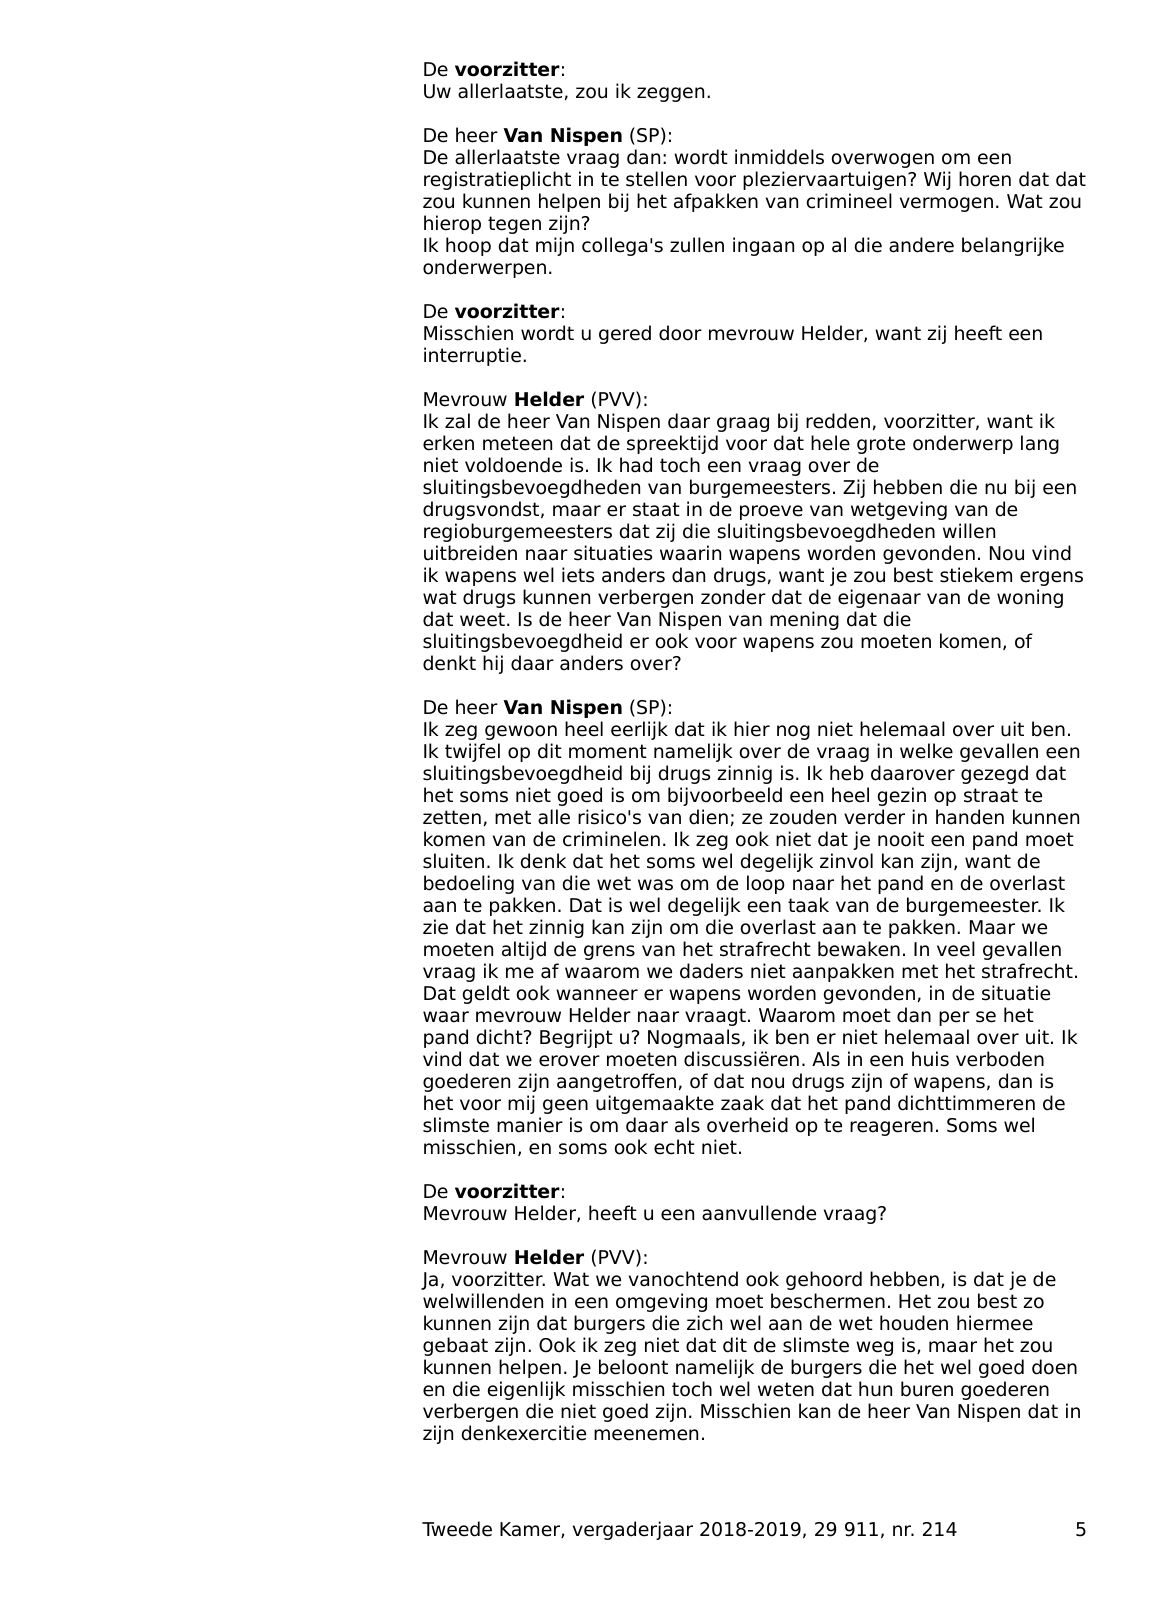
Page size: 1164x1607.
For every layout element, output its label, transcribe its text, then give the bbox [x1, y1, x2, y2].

text De voorzitter: [422, 1181, 1087, 1203]
text Uw allerlaatste, zou ik zeggen. [422, 81, 1087, 103]
text De heer Van Nispen (SP): [422, 697, 1087, 719]
text Misschien wordt u gered door mevrouw Helder, want zij heeft een interruptie. [422, 323, 1087, 367]
text De heer Van Nispen (SP): [422, 125, 1087, 147]
text Mevrouw Helder, heeft u een aanvullende vraag? [422, 1203, 1087, 1225]
text Mevrouw Helder (PVV): [422, 389, 1087, 411]
text Ik zal de heer Van Nispen daar graag bij redden, voorzitter, want ik erken meteen dat de spreektijd voor dat hele grote onderwerp lang niet voldoende is. Ik had toch een vraag over de sluitingsbevoegdheden van burgemeesters. Zij hebben die nu bij een drugsvondst, maar er staat in de proeve van wetgeving van de regioburgemeesters dat zij die sluitingsbevoegdheden willen uitbreiden naar situaties waarin wapens worden gevonden. Nou vind ik wapens wel iets anders dan drugs, want je zou best stiekem ergens wat drugs kunnen verbergen zonder dat de eigenaar van de woning dat weet. Is de heer Van Nispen van mening dat die sluitingsbevoegdheid er ook voor wapens zou moeten komen, of denkt hij daar anders over? [422, 411, 1087, 675]
text De voorzitter: [422, 59, 1087, 81]
text Ik zeg gewoon heel eerlijk dat ik hier nog niet helemaal over uit ben. Ik twijfel op dit moment namelijk over de vraag in welke gevallen een sluitingsbevoegdheid bij drugs zinnig is. Ik heb daarover gezegd dat het soms niet goed is om bijvoorbeeld een heel gezin op straat te zetten, met alle risico's van dien; ze zouden verder in handen kunnen komen van de criminelen. Ik zeg ook niet dat je nooit een pand moet sluiten. Ik denk dat het soms wel degelijk zinvol kan zijn, want de bedoeling van die wet was om de loop naar het pand en de overlast aan te pakken. Dat is wel degelijk een taak van de burgemeester. Ik zie dat het zinnig kan zijn om die overlast aan te pakken. Maar we moeten altijd de grens van het strafrecht bewaken. In veel gevallen vraag ik me af waarom we daders niet aanpakken met het strafrecht. Dat geldt ook wanneer er wapens worden gevonden, in de situatie waar mevrouw Helder naar vraagt. Waarom moet dan per se het pand dicht? Begrijpt u? Nogmaals, ik ben er niet helemaal over uit. Ik vind dat we erover moeten discussiëren. Als in een huis verboden goederen zijn aangetroffen, of dat nou drugs zijn of wapens, dan is het voor mij geen uitgemaakte zaak dat het pand dichttimmeren de slimste manier is om daar als overheid op te reageren. Soms wel misschien, en soms ook echt niet. [422, 719, 1087, 1159]
text De voorzitter: [422, 301, 1087, 323]
text De allerlaatste vraag dan: wordt inmiddels overwogen om een registratieplicht in te stellen voor pleziervaartuigen? Wij horen dat dat zou kunnen helpen bij het afpakken van crimineel vermogen. Wat zou hierop tegen zijn? [422, 147, 1087, 235]
text Mevrouw Helder (PVV): [422, 1247, 1087, 1269]
text Ik hoop dat mijn collega's zullen ingaan op al die andere belangrijke onderwerpen. [422, 235, 1087, 279]
text Ja, voorzitter. Wat we vanochtend ook gehoord hebben, is dat je de welwillenden in een omgeving moet beschermen. Het zou best zo kunnen zijn dat burgers die zich wel aan de wet houden hiermee gebaat zijn. Ook ik zeg niet dat dit de slimste weg is, maar het zou kunnen helpen. Je beloont namelijk de burgers die het wel goed doen en die eigenlijk misschien toch wel weten dat hun buren goederen verbergen die niet goed zijn. Misschien kan de heer Van Nispen dat in zijn denkexercitie meenemen. [422, 1269, 1087, 1445]
